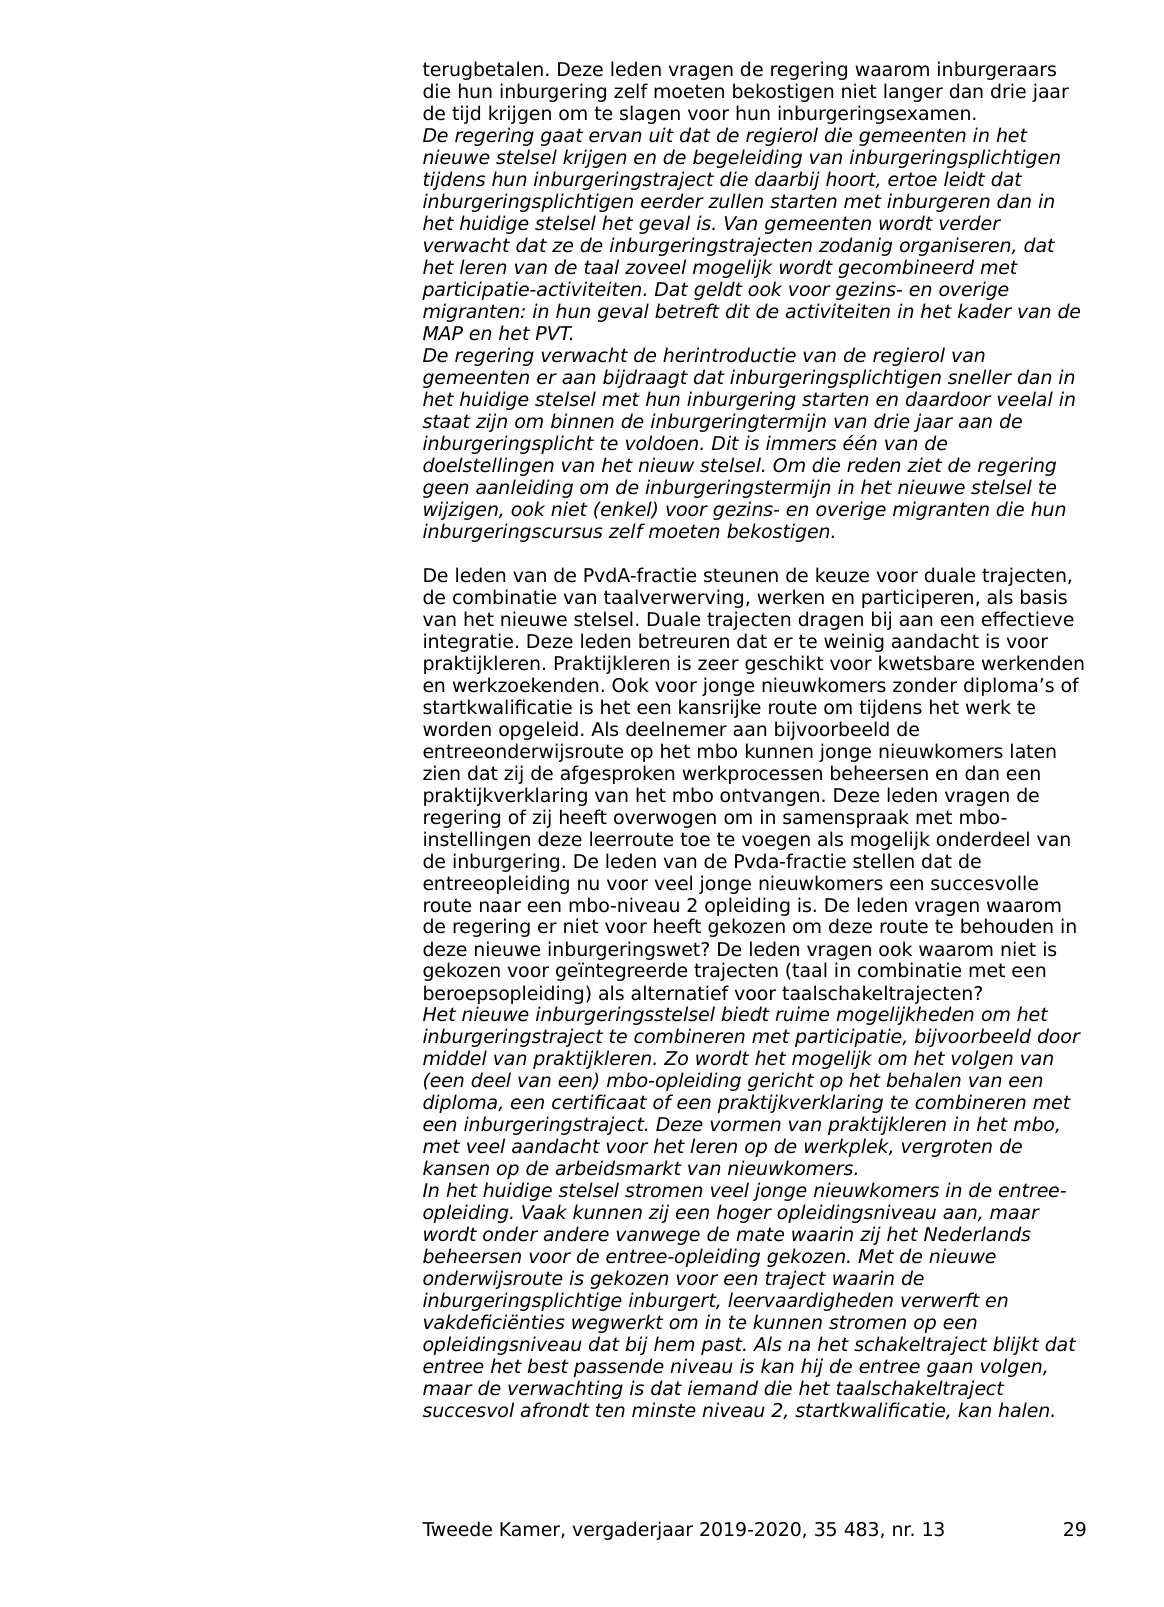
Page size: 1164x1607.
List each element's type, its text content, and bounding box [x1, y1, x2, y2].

text De regering gaat ervan uit dat de regierol die gemeenten in het nieuwe stelsel krijgen en de begeleiding van inburgeringsplichtigen tijdens hun inburgeringstraject die daarbij hoort, ertoe leidt dat inburgeringsplichtigen eerder zullen starten met inburgeren dan in het huidige stelsel het geval is. Van gemeenten wordt verder verwacht dat ze de inburgeringstrajecten zodanig organiseren, dat het leren van de taal zoveel mogelijk wordt gecombineerd met participatie-activiteiten. Dat geldt ook voor gezins- en overige migranten: in hun geval betreft dit de activiteiten in het kader van de MAP en het PVT. [422, 125, 1087, 345]
text terugbetalen. Deze leden vragen de regering waarom inburgeraars die hun inburgering zelf moeten bekostigen niet langer dan drie jaar de tijd krijgen om te slagen voor hun inburgeringsexamen. [422, 59, 1087, 125]
text Het nieuwe inburgeringsstelsel biedt ruime mogelijkheden om het inburgeringstraject te combineren met participatie, bijvoorbeeld door middel van praktijkleren. Zo wordt het mogelijk om het volgen van (een deel van een) mbo-opleiding gericht op het behalen van een diploma, een certificaat of een praktijkverklaring te combineren met een inburgeringstraject. Deze vormen van praktijkleren in het mbo, met veel aandacht voor het leren op de werkplek, vergroten de kansen op de arbeidsmarkt van nieuwkomers. [422, 1004, 1087, 1180]
text De leden van de PvdA-fractie steunen de keuze voor duale trajecten, de combinatie van taalverwerving, werken en participeren, als basis van het nieuwe stelsel. Duale trajecten dragen bij aan een effectieve integratie. Deze leden betreuren dat er te weinig aandacht is voor praktijkleren. Praktijkleren is zeer geschikt voor kwetsbare werkenden en werkzoekenden. Ook voor jonge nieuwkomers zonder diploma’s of startkwalificatie is het een kansrijke route om tijdens het werk te worden opgeleid. Als deelnemer aan bijvoorbeeld de entreeonderwijsroute op het mbo kunnen jonge nieuwkomers laten zien dat zij de afgesproken werkprocessen beheersen en dan een praktijkverklaring van het mbo ontvangen. Deze leden vragen de regering of zij heeft overwogen om in samenspraak met mbo-instellingen deze leerroute toe te voegen als mogelijk onderdeel van de inburgering. De leden van de Pvda-fractie stellen dat de entreeopleiding nu voor veel jonge nieuwkomers een succesvolle route naar een mbo-niveau 2 opleiding is. De leden vragen waarom de regering er niet voor heeft gekozen om deze route te behouden in deze nieuwe inburgeringswet? De leden vragen ook waarom niet is gekozen voor geïntegreerde trajecten (taal in combinatie met een beroepsopleiding) als alternatief voor taalschakeltrajecten? [422, 565, 1087, 1004]
text De regering verwacht de herintroductie van de regierol van gemeenten er aan bijdraagt dat inburgeringsplichtigen sneller dan in het huidige stelsel met hun inburgering starten en daardoor veelal in staat zijn om binnen de inburgeringtermijn van drie jaar aan de inburgeringsplicht te voldoen. Dit is immers één van de doelstellingen van het nieuw stelsel. Om die reden ziet de regering geen aanleiding om de inburgeringstermijn in het nieuwe stelsel te wijzigen, ook niet (enkel) voor gezins- en overige migranten die hun inburgeringscursus zelf moeten bekostigen. [422, 345, 1087, 543]
text In het huidige stelsel stromen veel jonge nieuwkomers in de entree-opleiding. Vaak kunnen zij een hoger opleidingsniveau aan, maar wordt onder andere vanwege de mate waarin zij het Nederlands beheersen voor de entree-opleiding gekozen. Met de nieuwe onderwijsroute is gekozen voor een traject waarin de inburgeringsplichtige inburgert, leervaardigheden verwerft en vakdeficiënties wegwerkt om in te kunnen stromen op een opleidingsniveau dat bij hem past. Als na het schakeltraject blijkt dat entree het best passende niveau is kan hij de entree gaan volgen, maar de verwachting is dat iemand die het taalschakeltraject succesvol afrondt ten minste niveau 2, startkwalificatie, kan halen. [422, 1180, 1087, 1422]
